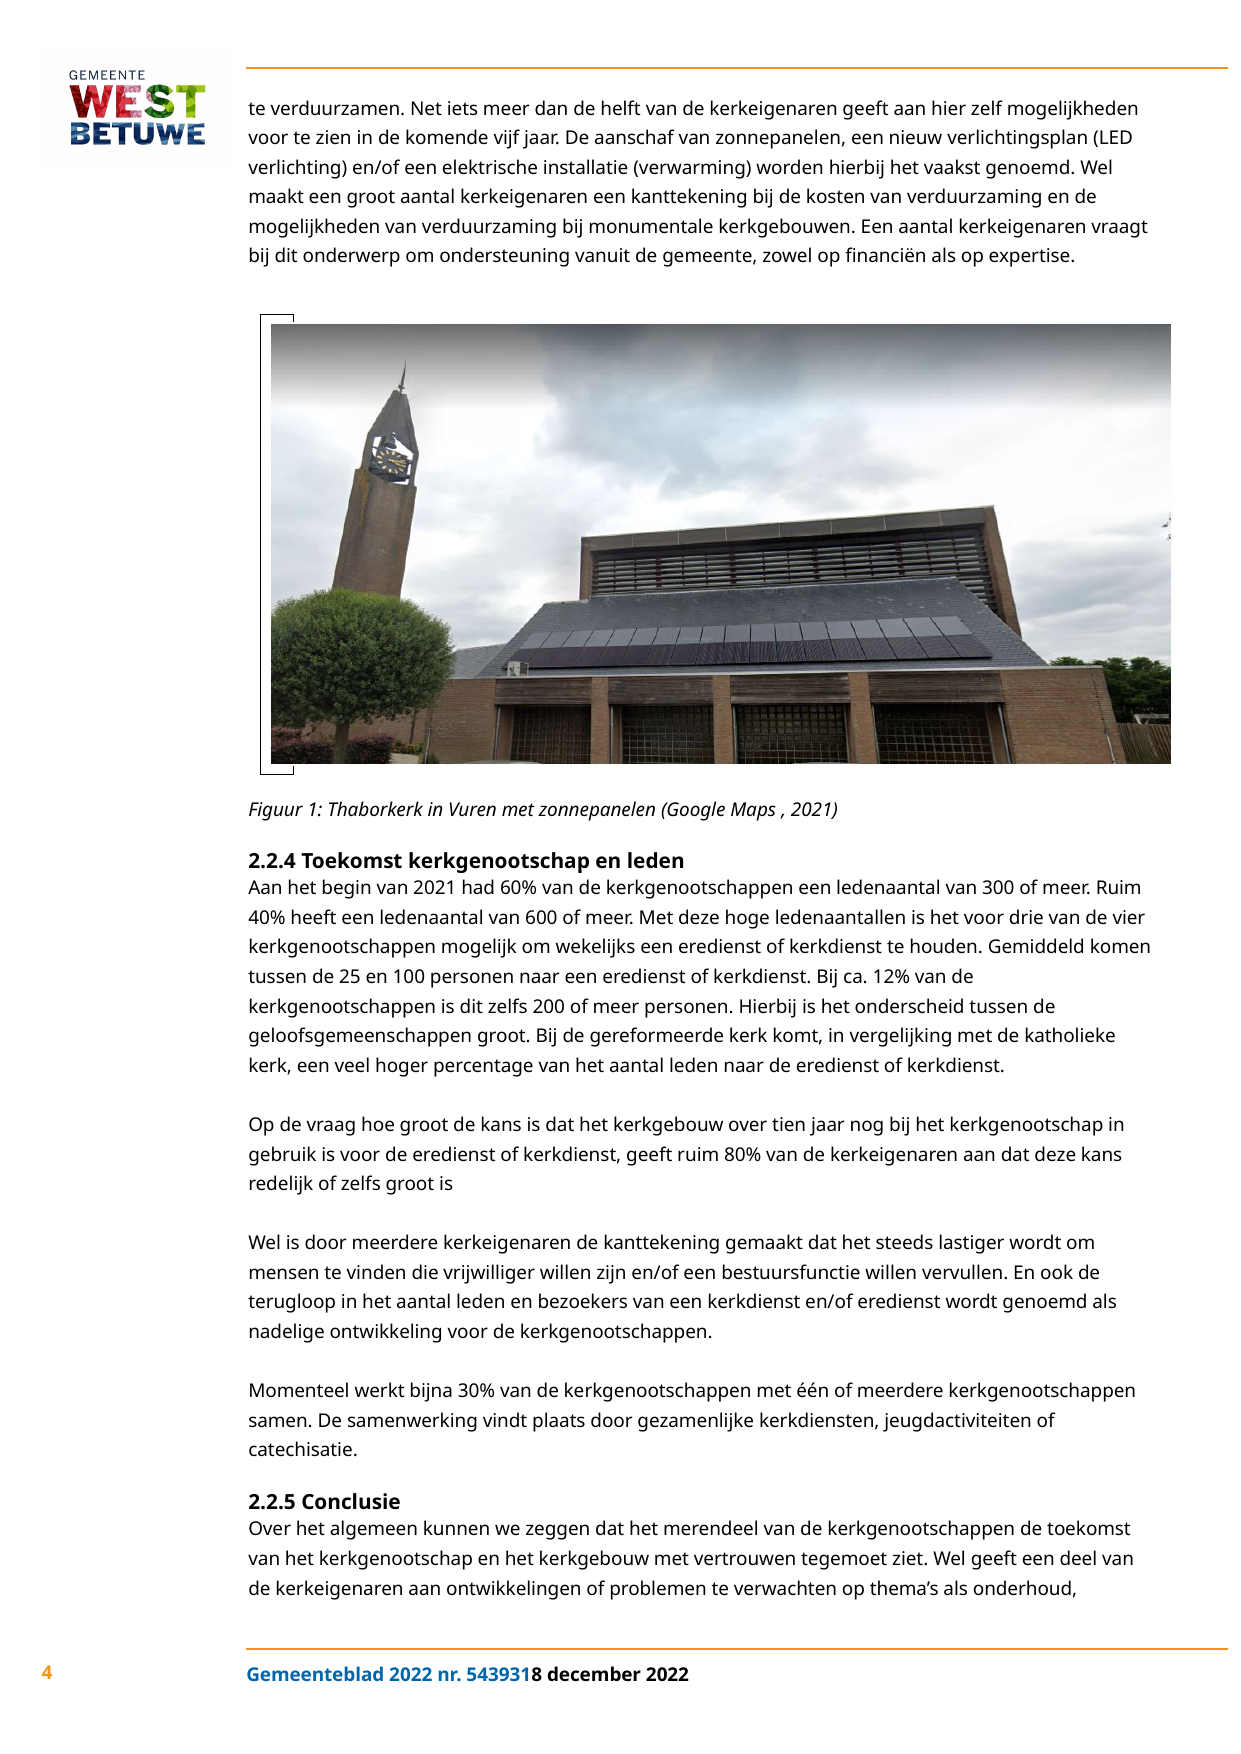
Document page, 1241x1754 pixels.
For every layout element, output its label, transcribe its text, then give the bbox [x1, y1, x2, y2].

text Over het algemeen kunnen we zeggen dat het merendeel van de kerkgenootschappen de toekomst van het kerkgenootschap en het kerkgebouw met vertrouwen tegemoet ziet. Wel geeft een deel van de kerkeigenaren aan ontwikkelingen of problemen te verwachten op thema’s als onderhoud, [248, 1516, 1152, 1600]
text te verduurzamen. Net iets meer dan de helft van de kerkeigenaren geeft aan hier zelf mogelijkheden voor te zien in de komende vijf jaar. De aanschaf van zonnepanelen, een nieuw verlichtingsplan (LED verlichting) en/of een elektrische installatie (verwarming) worden hierbij het vaakst genoemd. Wel maakt een groot aantal kerkeigenaren een kanttekening bij de kosten van verduurzaming en de mogelijkheden van verduurzaming bij monumentale kerkgebouwen. Een aantal kerkeigenaren vraagt bij dit onderwerp om ondersteuning vanuit de gemeente, zowel op financiën als op expertise. [248, 95, 1152, 268]
text Momenteel werkt bijna 30% van de kerkgenootschappen met één of meerdere kerkgenootschappen samen. De samenwerking vindt plaats door gezamenlijke kerkdiensten, jeugdactiviteiten of catechisatie. [248, 1377, 1152, 1462]
text Wel is door meerdere kerkeigenaren de kanttekening gemaakt dat het steeds lastiger wordt om mensen te vinden die vrijwilliger willen zijn en/of een bestuursfunctie willen vervullen. En ook de terugloop in het aantal leden en bezoekers van een kerkdienst en/of eredienst wordt genoemd als nadelige ontwikkeling voor de kerkgenootschappen. [248, 1229, 1152, 1344]
text Figuur 1: Thaborkerk in Vuren met zonnepanelen (Google Maps , 2021) [248, 796, 1152, 821]
picture [268, 322, 1173, 766]
text Aan het begin van 2021 had 60% van de kerkgenootschappen een ledenaantal van 300 of meer. Ruim 40% heeft een ledenaantal van 600 of meer. Met deze hoge ledenaantallen is het voor drie van de vier kerkgenootschappen mogelijk om wekelijks een eredienst of kerkdienst te houden. Gemiddeld komen tussen de 25 en 100 personen naar een eredienst of kerkdienst. Bij ca. 12% van de kerkgenootschappen is dit zelfs 200 of meer personen. Hierbij is het onderscheid tussen de geloofsgemeenschappen groot. Bij de gereformeerde kerk komt, in vergelijking met de katholieke kerk, een veel hoger percentage van het aantal leden naar de eredienst of kerkdienst. [248, 874, 1152, 1078]
text 2.2.4 Toekomst kerkgenootschap en leden [248, 846, 1152, 874]
text 2.2.5 Conclusie [248, 1487, 1152, 1516]
picture [41, 47, 231, 172]
text Op de vraag hoe groot de kans is dat het kerkgebouw over tien jaar nog bij het kerkgenootschap in gebruik is voor de eredienst of kerkdienst, geeft ruim 80% van de kerkeigenaren aan dat deze kans redelijk of zelfs groot is [248, 1111, 1152, 1196]
